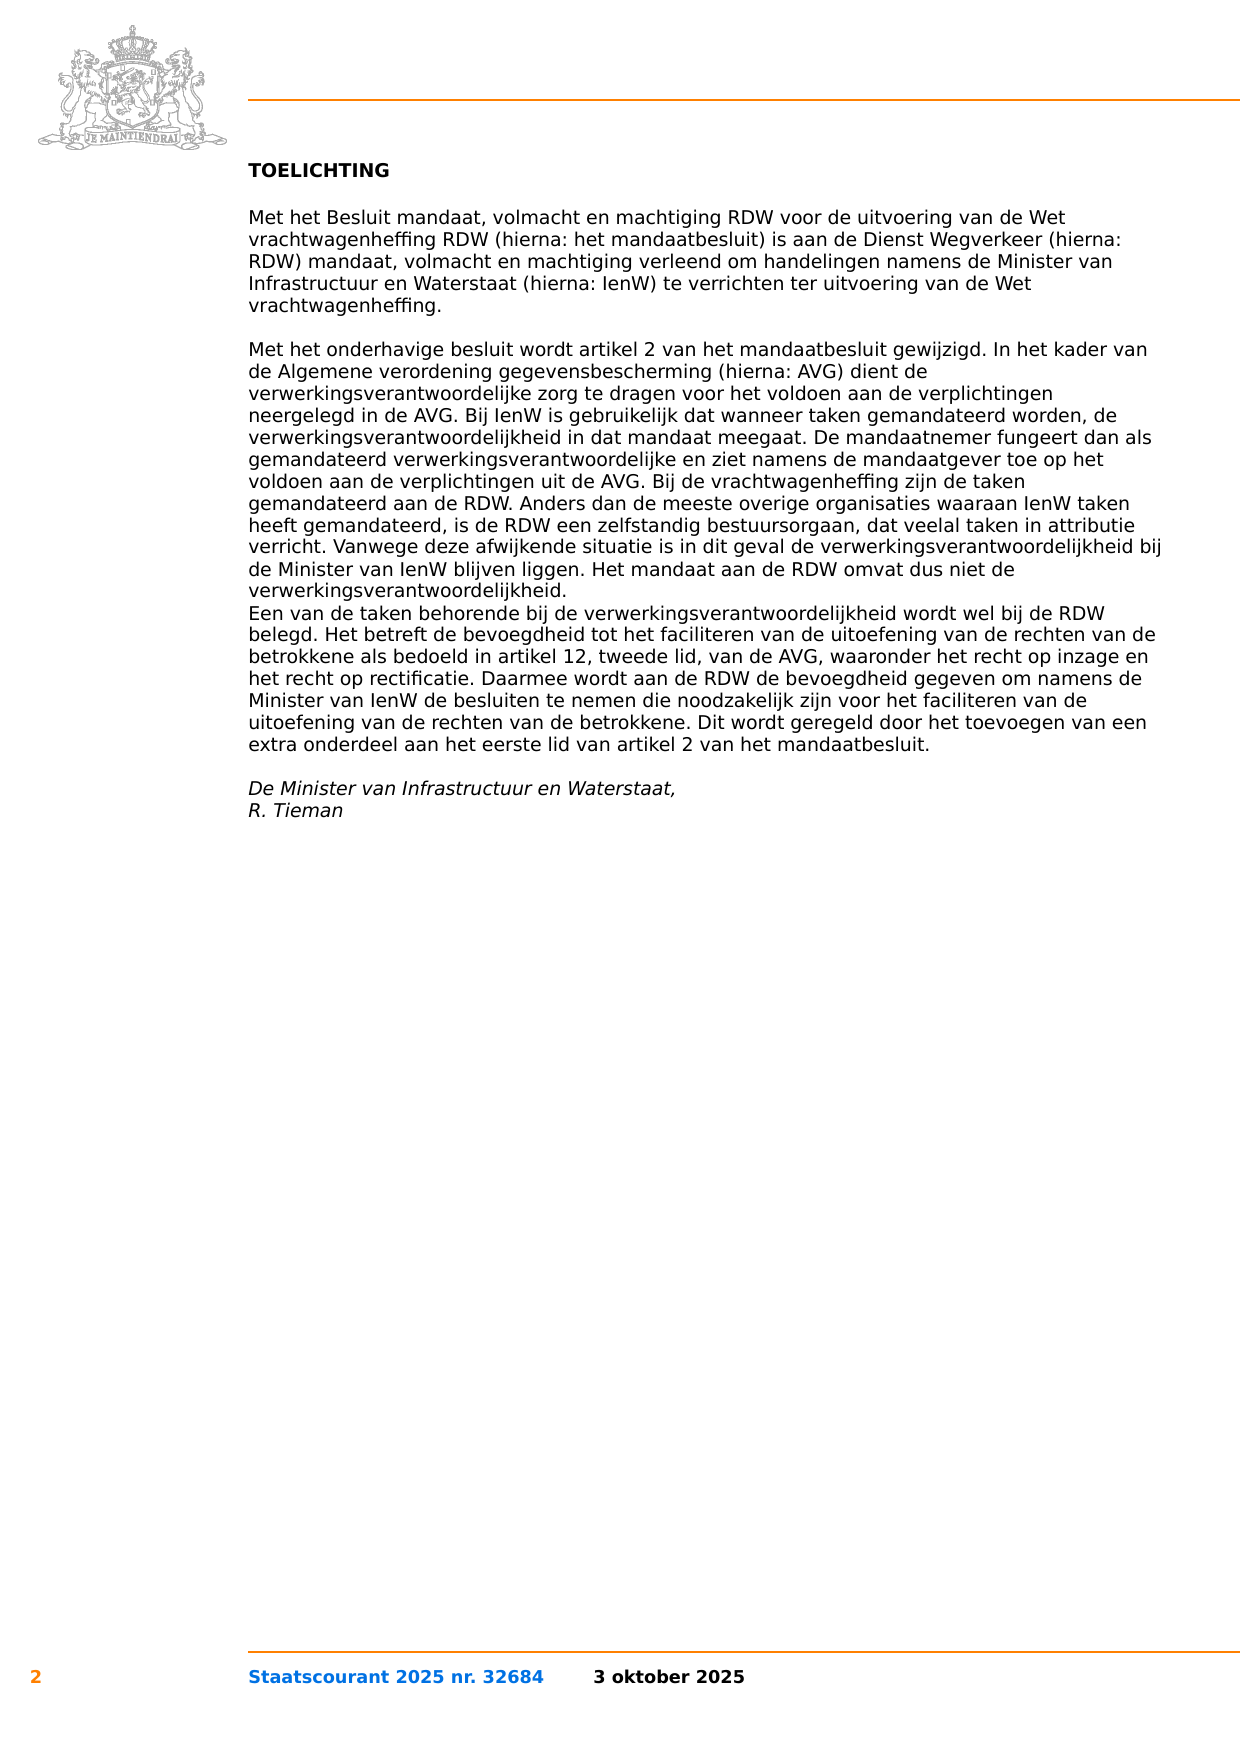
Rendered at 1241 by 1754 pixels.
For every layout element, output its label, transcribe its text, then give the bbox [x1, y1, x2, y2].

text De Minister van Infrastructuur en Waterstaat, R. Tieman [248, 778, 1163, 822]
text Met het onderhavige besluit wordt artikel 2 van het mandaatbesluit gewijzigd. In het kader van de Algemene verordening gegevensbescherming (hierna: AVG) dient de verwerkingsverantwoordelijke zorg te dragen voor het voldoen aan de verplichtingen neergelegd in de AVG. Bij IenW is gebruikelijk dat wanneer taken gemandateerd worden, de verwerkingsverantwoordelijkheid in dat mandaat meegaat. De mandaatnemer fungeert dan als gemandateerd verwerkingsverantwoordelijke en ziet namens de mandaatgever toe op het voldoen aan de verplichtingen uit de AVG. Bij de vrachtwagenheffing zijn de taken gemandateerd aan de RDW. Anders dan de meeste overige organisaties waaraan IenW taken heeft gemandateerd, is de RDW een zelfstandig bestuursorgaan, dat veelal taken in attributie verricht. Vanwege deze afwijkende situatie is in dit geval de verwerkingsverantwoordelijkheid bij de Minister van IenW blijven liggen. Het mandaat aan de RDW omvat dus niet de verwerkingsverantwoordelijkheid. [248, 339, 1163, 602]
text Met het Besluit mandaat, volmacht en machtiging RDW voor de uitvoering van de Wet vrachtwagenheffing RDW (hierna: het mandaatbesluit) is aan de Dienst Wegverkeer (hierna: RDW) mandaat, volmacht en machtiging verleend om handelingen namens de Minister van Infrastructuur en Waterstaat (hierna: IenW) te verrichten ter uitvoering van de Wet vrachtwagenheffing. [248, 207, 1163, 317]
subtitle TOELICHTING [248, 160, 1163, 182]
text Een van de taken behorende bij de verwerkingsverantwoordelijkheid wordt wel bij de RDW belegd. Het betreft de bevoegdheid tot het faciliteren van de uitoefening van de rechten van de betrokkene als bedoeld in artikel 12, tweede lid, van de AVG, waaronder het recht op inzage en het recht op rectificatie. Daarmee wordt aan de RDW de bevoegdheid gegeven om namens de Minister van IenW de besluiten te nemen die noodzakelijk zijn voor het faciliteren van de uitoefening van de rechten van de betrokkene. Dit wordt geregeld door het toevoegen van een extra onderdeel aan het eerste lid van artikel 2 van het mandaatbesluit. [248, 602, 1163, 756]
picture [38, 25, 227, 150]
